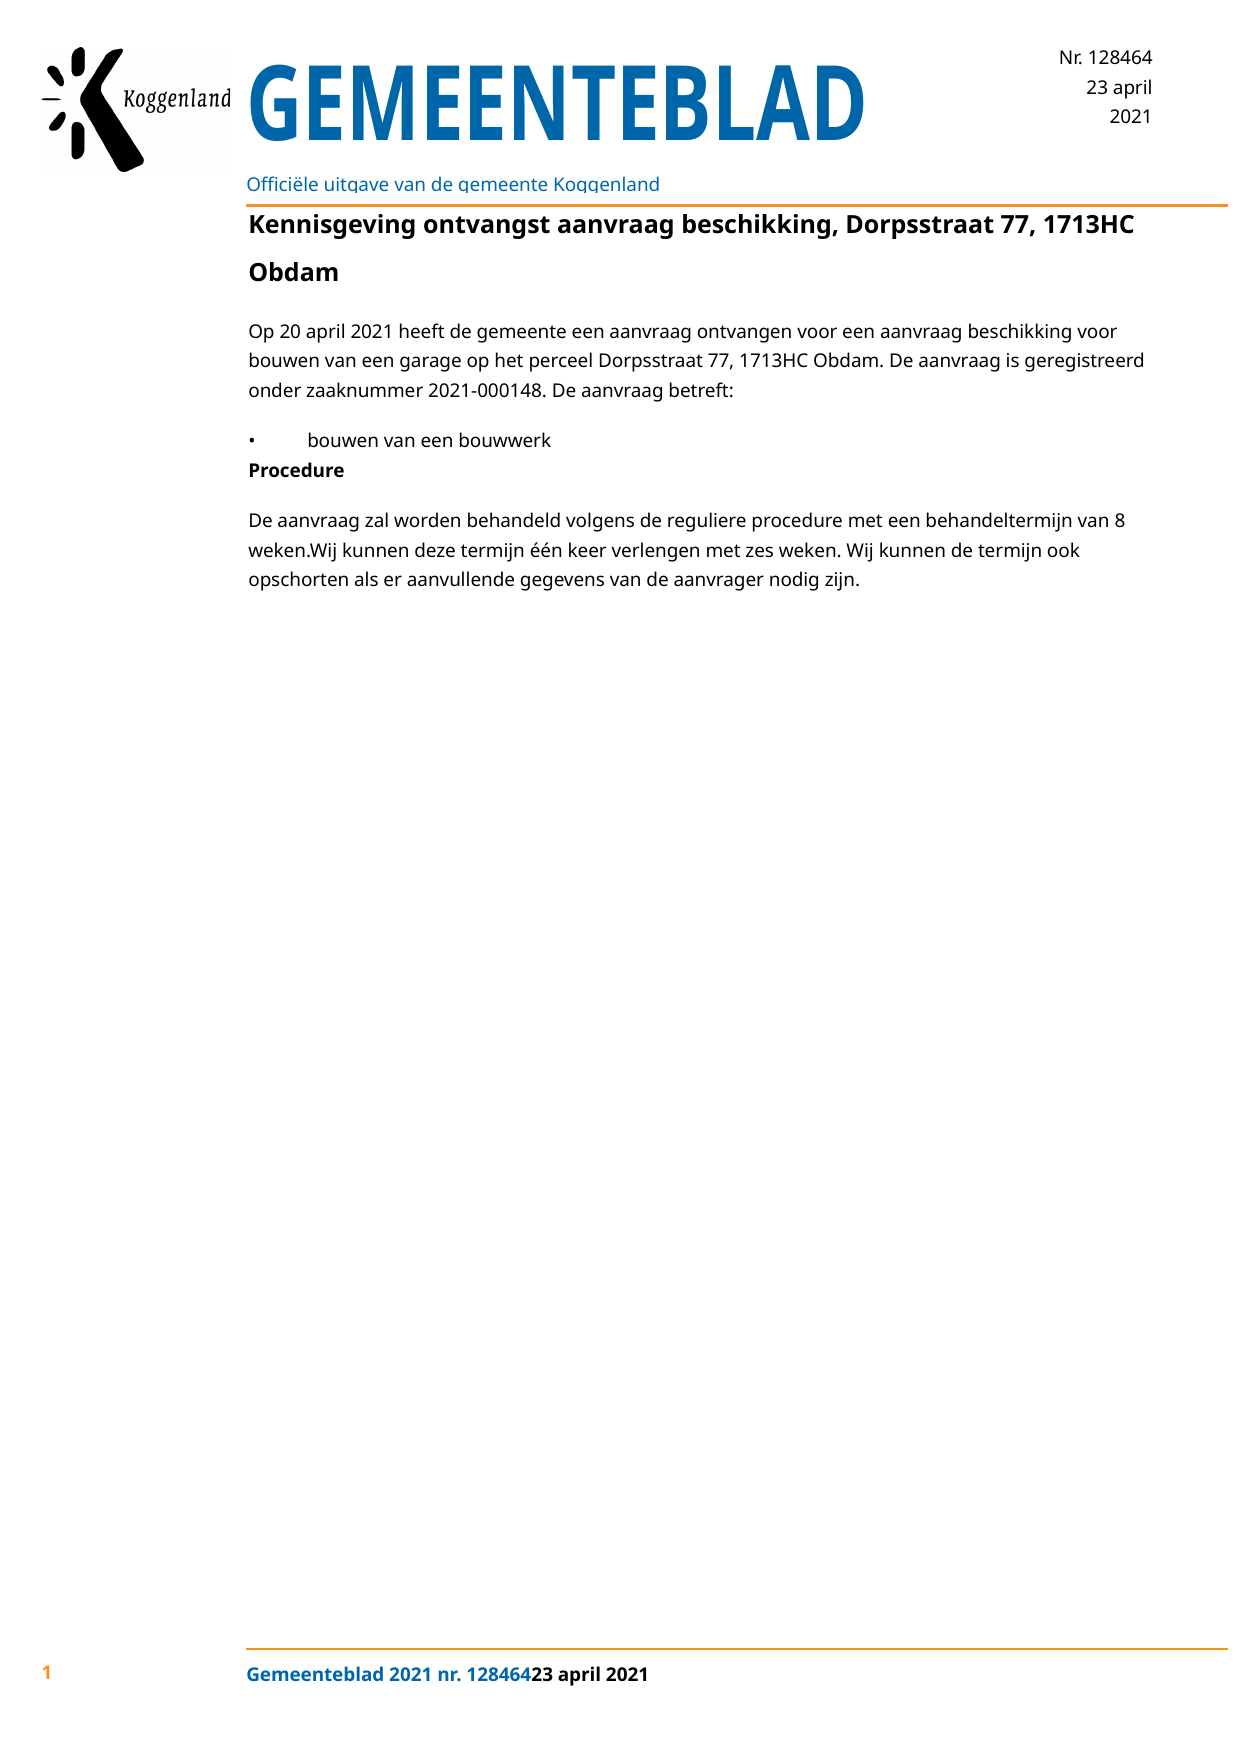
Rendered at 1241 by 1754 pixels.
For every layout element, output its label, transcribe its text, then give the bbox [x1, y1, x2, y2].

text Op 20 april 2021 heeft de gemeente een aanvraag ontvangen voor een aanvraag beschikking voor bouwen van een garage op het perceel Dorpsstraat 77, 1713HC Obdam. De aanvraag is geregistreerd onder zaaknummer 2021-000148. De aanvraag betreft: [248, 318, 1152, 403]
picture [41, 47, 231, 172]
text Procedure [248, 457, 1152, 483]
text Kennisgeving ontvangst aanvraag beschikking, Dorpsstraat 77, 1713HC Obdam [248, 207, 1152, 288]
text De aanvraag zal worden behandeld volgens de reguliere procedure met een behandeltermijn van 8 weken.Wij kunnen deze termijn één keer verlengen met zes weken. Wij kunnen de termijn ook opschorten als er aanvullende gegevens van de aanvrager nodig zijn. [248, 507, 1152, 592]
list bouwen van een bouwwerk [248, 427, 1152, 453]
